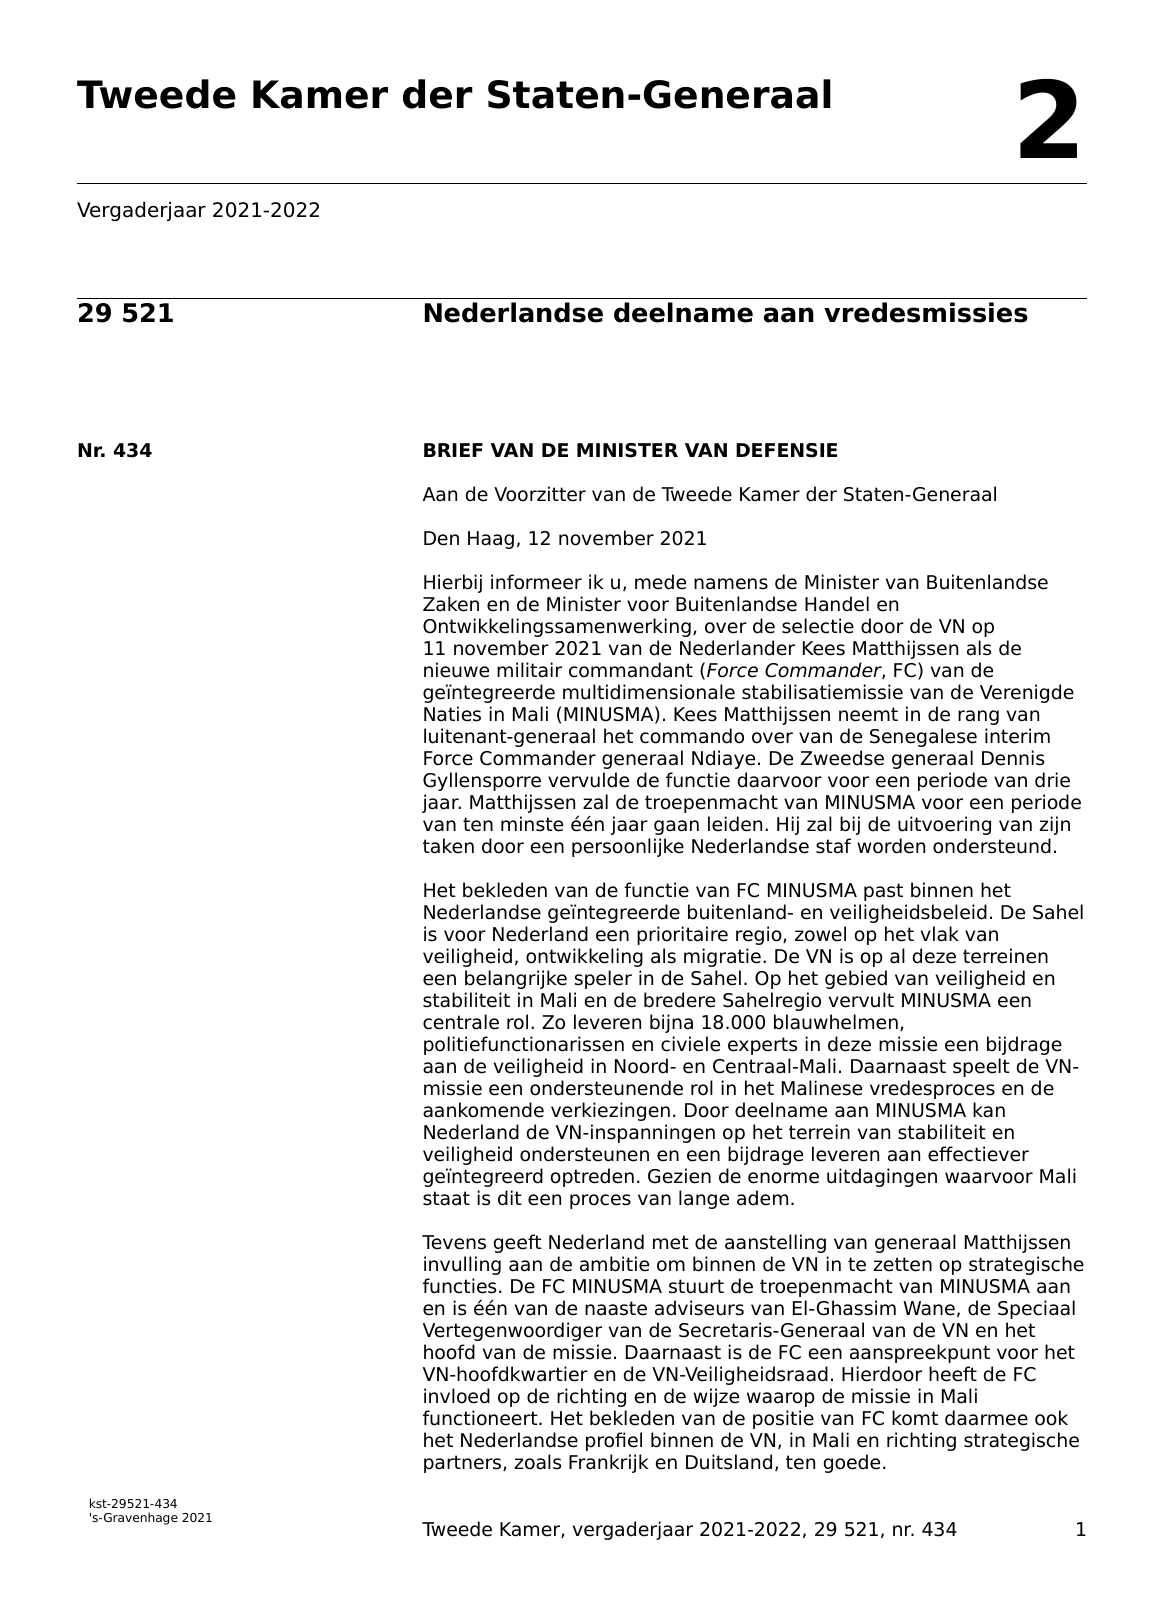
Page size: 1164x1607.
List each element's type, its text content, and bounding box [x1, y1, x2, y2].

subtitle Nr. 434 BRIEF VAN DE MINISTER VAN DEFENSIE [77, 440, 1087, 462]
text Aan de Voorzitter van de Tweede Kamer der Staten-Generaal [422, 484, 1087, 506]
text kst-29521-434 [88, 1497, 323, 1511]
table_cell Vergaderjaar 2021-2022 [77, 184, 1087, 298]
text Hierbij informeer ik u, mede namens de Minister van Buitenlandse Zaken en de Minister voor Buitenlandse Handel en Ontwikkelingssamenwerking, over de selectie door de VN op 11 november 2021 van de Nederlander Kees Matthijssen als de nieuwe militair commandant (Force Commander, FC) van de geïntegreerde multidimensionale stabilisatiemissie van de Verenigde Naties in Mali (MINUSMA). Kees Matthijssen neemt in de rang van luitenant-generaal het commando over van de Senegalese interim Force Commander generaal Ndiaye. De Zweedse generaal Dennis Gyllensporre vervulde de functie daarvoor voor een periode van drie jaar. Matthijssen zal de troepenmacht van MINUSMA voor een periode van ten minste één jaar gaan leiden. Hij zal bij de uitvoering van zijn taken door een persoonlijke Nederlandse staf worden ondersteund. [422, 572, 1087, 858]
text 's-Gravenhage 2021 [88, 1511, 323, 1525]
text Tevens geeft Nederland met de aanstelling van generaal Matthijssen invulling aan de ambitie om binnen de VN in te zetten op strategische functies. De FC MINUSMA stuurt de troepenmacht van MINUSMA aan en is één van de naaste adviseurs van El-Ghassim Wane, de Speciaal Vertegenwoordiger van de Secretaris-Generaal van de VN en het hoofd van de missie. Daarnaast is de FC een aanspreekpunt voor het VN-hoofdkwartier en de VN-Veiligheidsraad. Hierdoor heeft de FC invloed op de richting en de wijze waarop de missie in Mali functioneert. Het bekleden van de positie van FC komt daarmee ook het Nederlandse profiel binnen de VN, in Mali en richting strategische partners, zoals Frankrijk en Duitsland, ten goede. [422, 1232, 1087, 1474]
text Den Haag, 12 november 2021 [422, 528, 1087, 550]
subtitle 29 521 Nederlandse deelname aan vredesmissies [77, 299, 1087, 329]
text Het bekleden van de functie van FC MINUSMA past binnen het Nederlandse geïntegreerde buitenland- en veiligheidsbeleid. De Sahel is voor Nederland een prioritaire regio, zowel op het vlak van veiligheid, ontwikkeling als migratie. De VN is op al deze terreinen een belangrijke speler in de Sahel. Op het gebied van veiligheid en stabiliteit in Mali en de bredere Sahelregio vervult MINUSMA een centrale rol. Zo leveren bijna 18.000 blauwhelmen, politiefunctionarissen en civiele experts in deze missie een bijdrage aan de veiligheid in Noord- en Centraal-Mali. Daarnaast speelt de VN-missie een ondersteunende rol in het Malinese vredesproces en de aankomende verkiezingen. Door deelname aan MINUSMA kan Nederland de VN-inspanningen op het terrein van stabiliteit en veiligheid ondersteunen en een bijdrage leveren aan effectiever geïntegreerd optreden. Gezien de enorme uitdagingen waarvoor Mali staat is dit een proces van lange adem. [422, 880, 1087, 1210]
table_header 2 [886, 59, 1087, 183]
table_header Tweede Kamer der Staten-Generaal [77, 59, 886, 183]
